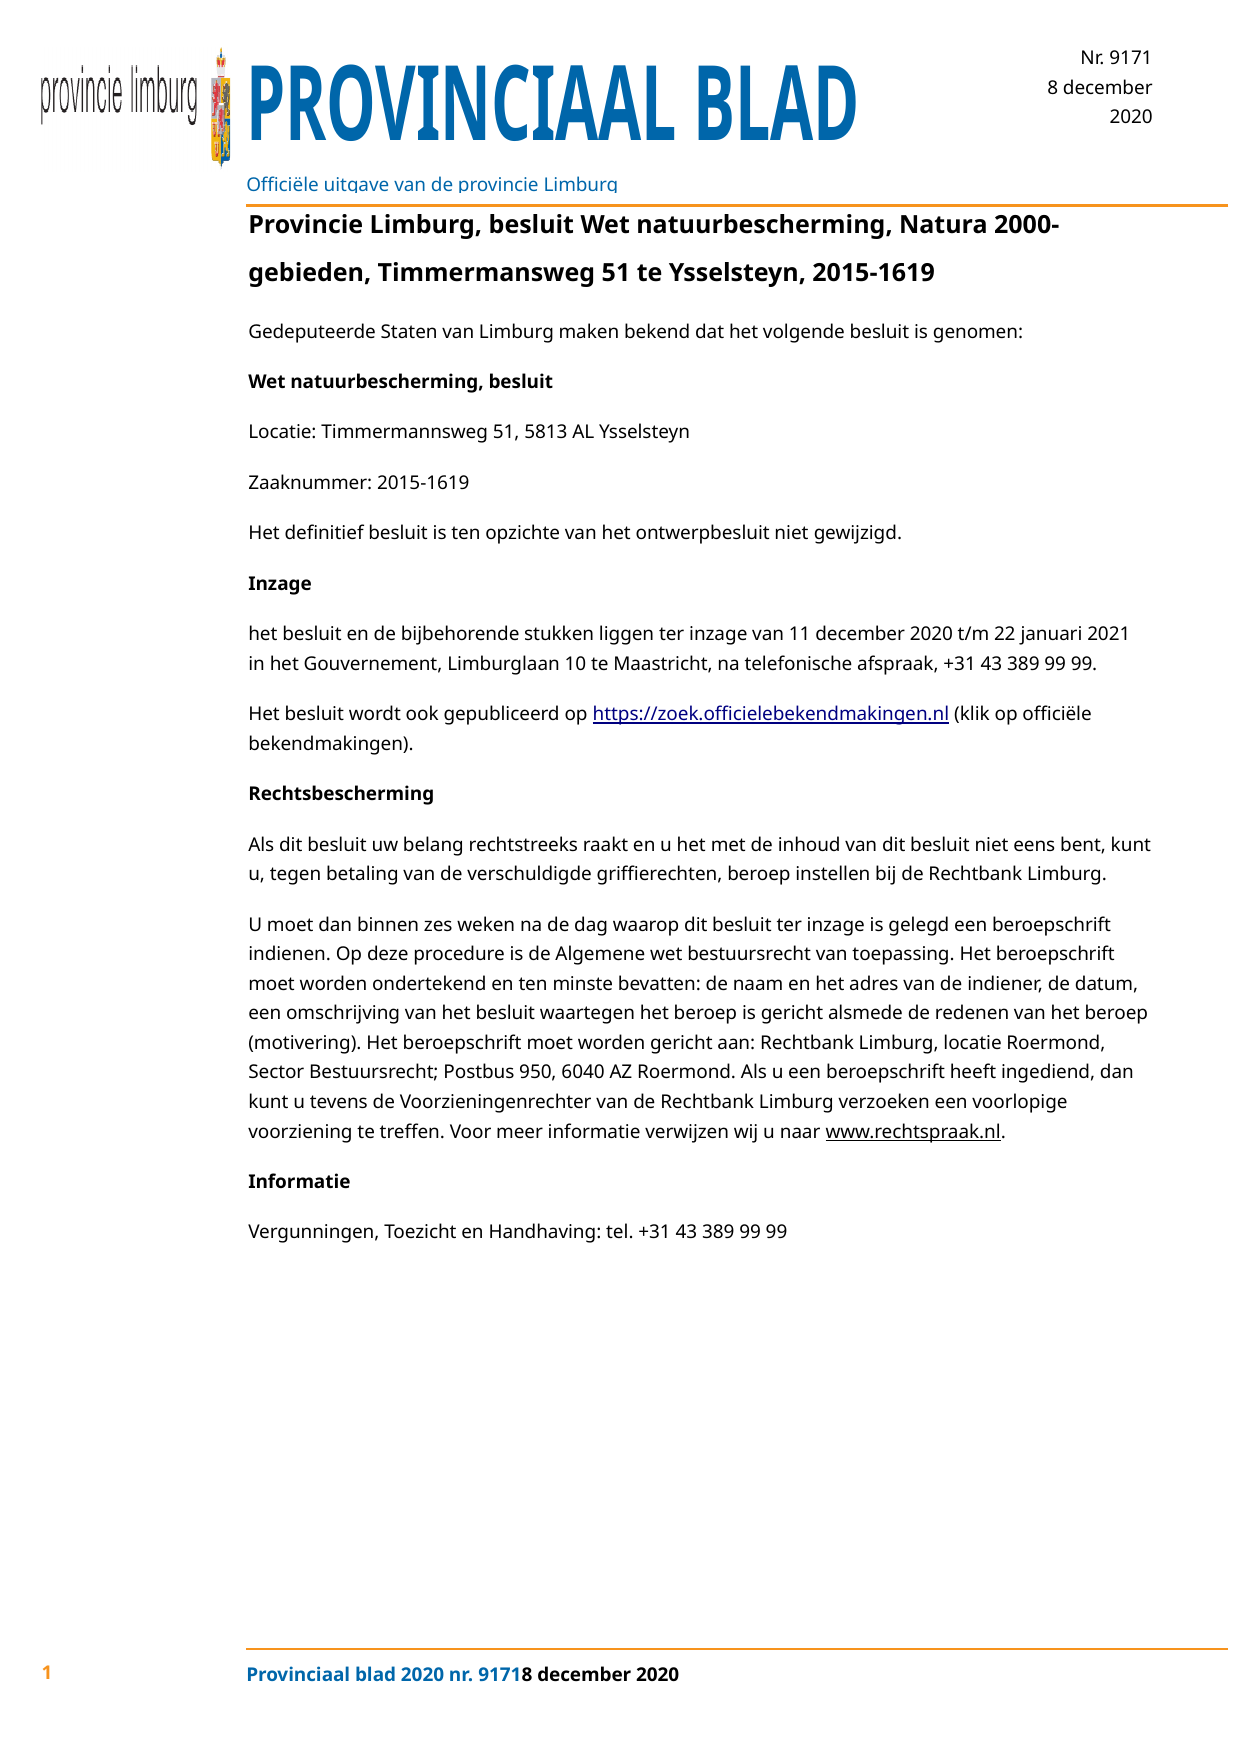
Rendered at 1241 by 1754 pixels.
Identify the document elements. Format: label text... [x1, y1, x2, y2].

text Locatie: Timmermannsweg 51, 5813 AL Ysselsteyn [248, 419, 1152, 444]
text Het definitief besluit is ten opzichte van het ontwerpbesluit niet gewijzigd. [248, 519, 1152, 545]
text Provincie Limburg, besluit Wet natuurbescherming, Natura 2000-gebieden, Timmermansweg 51 te Ysselsteyn, 2015-1619 [248, 207, 1152, 288]
text Wet natuurbescherming, besluit [248, 368, 1152, 394]
text U moet dan binnen zes weken na de dag waarop dit besluit ter inzage is gelegd een beroepschrift indienen. Op deze procedure is de Algemene wet bestuursrecht van toepassing. Het beroepschrift moet worden ondertekend en ten minste bevatten: de naam en het adres van de indiener, de datum, een omschrijving van het besluit waartegen het beroep is gericht alsmede de redenen van het beroep (motivering). Het beroepschrift moet worden gericht aan: Rechtbank Limburg, locatie Roermond, Sector Bestuursrecht; Postbus 950, 6040 AZ Roermond. Als u een beroepschrift heeft ingediend, dan kunt u tevens de Voorzieningenrechter van de Rechtbank Limburg verzoeken een voorlopige voorziening te treffen. Voor meer informatie verwijzen wij u naar www.rechtspraak.nl. [248, 911, 1152, 1144]
text Inzage [248, 570, 1152, 596]
text Rechtsbescherming [248, 780, 1152, 806]
text Het besluit wordt ook gepubliceerd op https://zoek.officielebekendmakingen.nl (klik op officiële bekendmakingen). [248, 700, 1152, 756]
text Als dit besluit uw belang rechtstreeks raakt en u het met de inhoud van dit besluit niet eens bent, kunt u, tegen betaling van de verschuldigde griffierechten, beroep instellen bij de Rechtbank Limburg. [248, 831, 1152, 886]
text Vergunningen, Toezicht en Handhaving: tel. +31 43 389 99 99 [248, 1219, 1152, 1244]
text het besluit en de bijbehorende stukken liggen ter inzage van 11 december 2020 t/m 22 januari 2021 in het Gouvernement, Limburglaan 10 te Maastricht, na telefonische afspraak, +31 43 389 99 99. [248, 620, 1152, 676]
text Zaaknummer: 2015-1619 [248, 469, 1152, 495]
text Gedeputeerde Staten van Limburg maken bekend dat het volgende besluit is genomen: [248, 318, 1152, 344]
picture [41, 47, 231, 172]
text Informatie [248, 1168, 1152, 1194]
